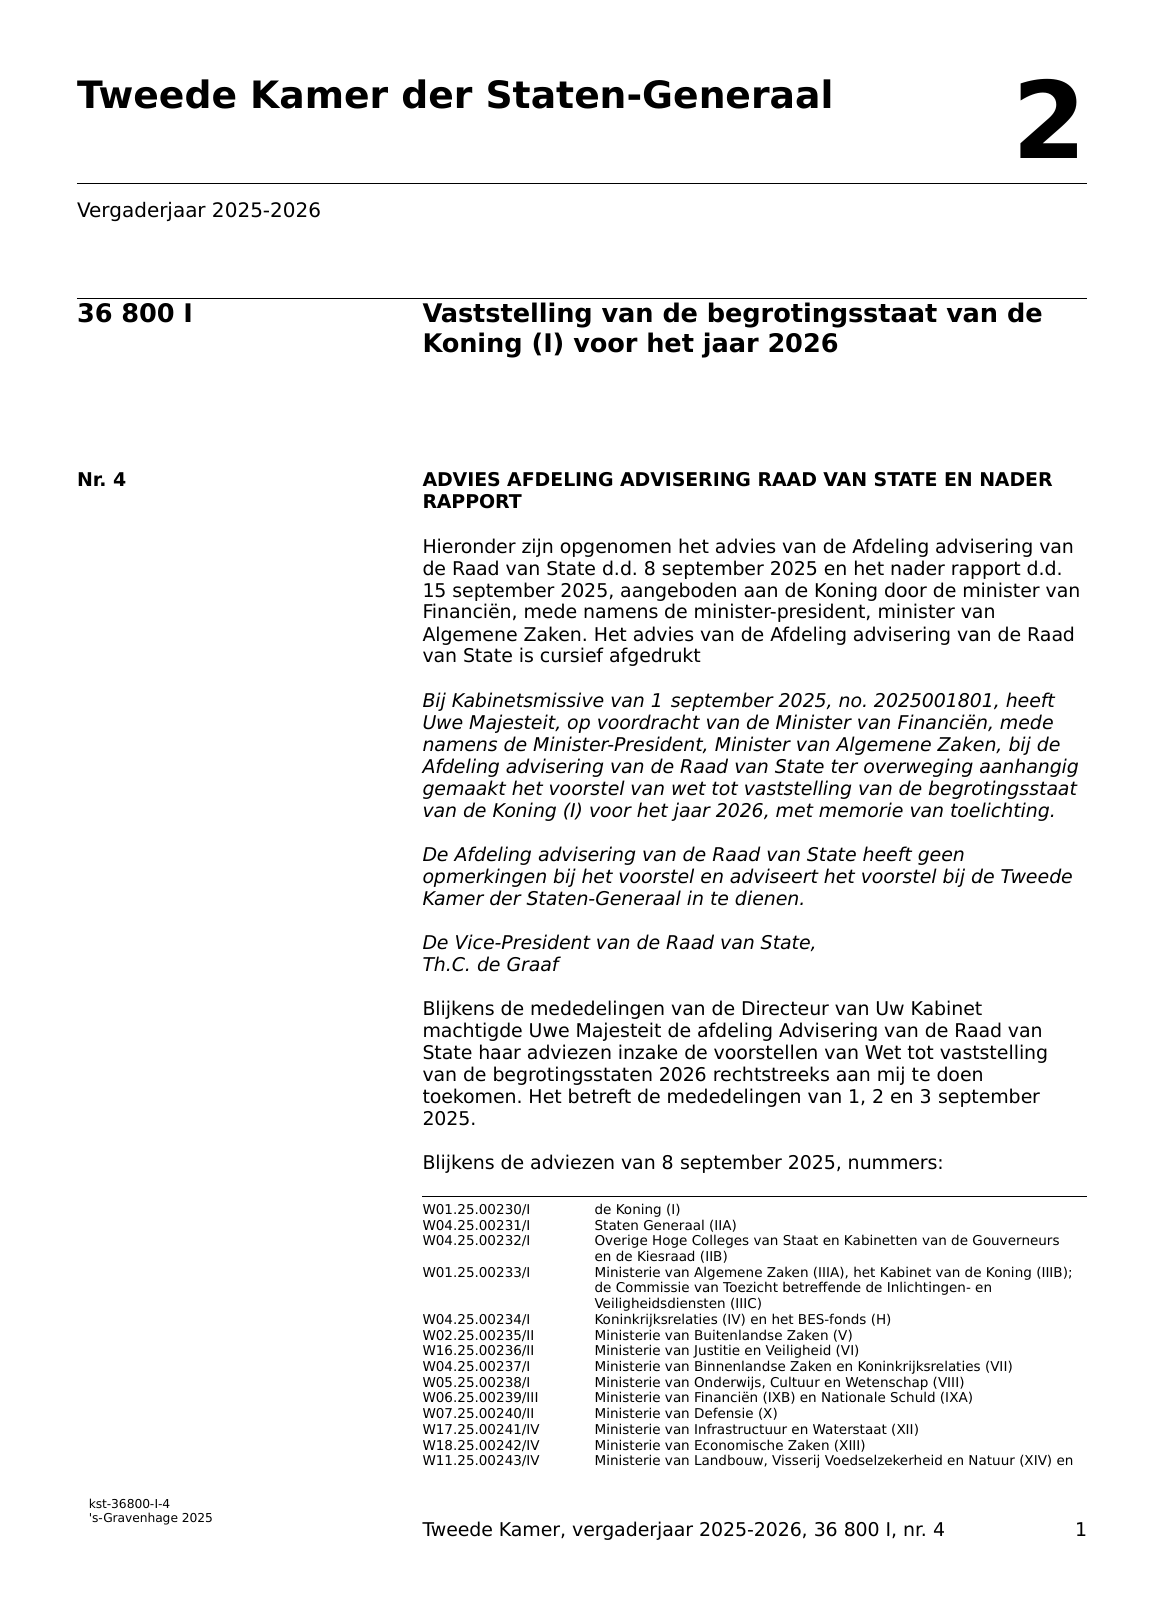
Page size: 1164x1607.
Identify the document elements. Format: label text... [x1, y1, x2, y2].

table_header Tweede Kamer der Staten-Generaal [77, 59, 886, 183]
table_header W01.25.00230/I [422, 1197, 588, 1217]
table_cell Ministerie van Infrastructuur en Waterstaat (XII) [588, 1422, 1087, 1437]
table_header de Koning (I) [588, 1197, 1087, 1217]
table_cell Ministerie van Onderwijs, Cultuur en Wetenschap (VIII) [588, 1375, 1087, 1390]
table_cell Ministerie van Binnenlandse Zaken en Koninkrijksrelaties (VII) [588, 1359, 1087, 1374]
table_cell W06.25.00239/III [422, 1390, 588, 1406]
text Bij Kabinetsmissive van 1 september 2025, no. 2025001801, heeft Uwe Majesteit, op voordracht van de Minister van Financiën, mede namens de Minister-President, Minister van Algemene Zaken, bij de Afdeling advisering van de Raad van State ter overweging aanhangig gemaakt het voorstel van wet tot vaststelling van de begrotingsstaat van de Koning (I) voor het jaar 2026, met memorie van toelichting. [422, 689, 1087, 821]
table_cell W16.25.00236/II [422, 1343, 588, 1359]
text Th.C. de Graaf [422, 954, 1087, 976]
text Blijkens de adviezen van 8 september 2025, nummers: [422, 1152, 1087, 1174]
table_cell W04.25.00234/I [422, 1312, 588, 1327]
table_cell W04.25.00231/I [422, 1217, 588, 1233]
subtitle 36 800 I Vaststelling van de begrotingsstaat van de Koning (I) voor het jaar 2026 [77, 299, 1087, 358]
table_cell W04.25.00237/I [422, 1359, 588, 1374]
table_cell Ministerie van Landbouw, Visserij Voedselzekerheid en Natuur (XIV) en [588, 1453, 1087, 1469]
table_header 2 [886, 59, 1087, 183]
text De Vice-President van de Raad van State, [422, 932, 1087, 954]
table_cell W05.25.00238/I [422, 1375, 588, 1390]
table_cell Ministerie van Justitie en Veiligheid (VI) [588, 1343, 1087, 1359]
table_cell Ministerie van Economische Zaken (XIII) [588, 1438, 1087, 1453]
table_cell W07.25.00240/II [422, 1406, 588, 1422]
table_cell Ministerie van Defensie (X) [588, 1406, 1087, 1422]
table_cell Staten Generaal (IIA) [588, 1217, 1087, 1233]
text kst-36800-I-4 [88, 1497, 323, 1511]
text De Afdeling advisering van de Raad van State heeft geen opmerkingen bij het voorstel en adviseert het voorstel bij de Tweede Kamer der Staten-Generaal in te dienen. [422, 844, 1087, 909]
table_cell W01.25.00233/I [422, 1265, 588, 1312]
table_cell W18.25.00242/IV [422, 1438, 588, 1453]
text 's-Gravenhage 2025 [88, 1511, 323, 1525]
text Blijkens de mededelingen van de Directeur van Uw Kabinet machtigde Uwe Majesteit de afdeling Advisering van de Raad van State haar adviezen inzake de voorstellen van Wet tot vaststelling van de begrotingsstaten 2026 rechtstreeks aan mij te doen toekomen. Het betreft de mededelingen van 1, 2 en 3 september 2025. [422, 998, 1087, 1130]
subtitle Nr. 4 ADVIES AFDELING ADVISERING RAAD VAN STATE EN NADER RAPPORT [77, 469, 1087, 513]
table_cell Ministerie van Buitenlandse Zaken (V) [588, 1328, 1087, 1343]
table_cell Ministerie van Algemene Zaken (IIIA), het Kabinet van de Koning (IIIB); de Commissie van Toezicht betreffende de Inlichtingen- en Veiligheidsdiensten (IIIC) [588, 1265, 1087, 1312]
table_cell Ministerie van Financiën (IXB) en Nationale Schuld (IXA) [588, 1390, 1087, 1406]
table_cell W02.25.00235/II [422, 1328, 588, 1343]
table_cell W04.25.00232/I [422, 1233, 588, 1264]
text Hieronder zijn opgenomen het advies van de Afdeling advisering van de Raad van State d.d. 8 september 2025 en het nader rapport d.d. 15 september 2025, aangeboden aan de Koning door de minister van Financiën, mede namens de minister-president, minister van Algemene Zaken. Het advies van de Afdeling advisering van de Raad van State is cursief afgedrukt [422, 536, 1087, 667]
table_cell Vergaderjaar 2025-2026 [77, 184, 1087, 298]
table_cell Koninkrijksrelaties (IV) en het BES-fonds (H) [588, 1312, 1087, 1327]
table_cell Overige Hoge Colleges van Staat en Kabinetten van de Gouverneurs en de Kiesraad (IIB) [588, 1233, 1087, 1264]
table_cell W17.25.00241/IV [422, 1422, 588, 1437]
table_cell W11.25.00243/IV [422, 1453, 588, 1469]
